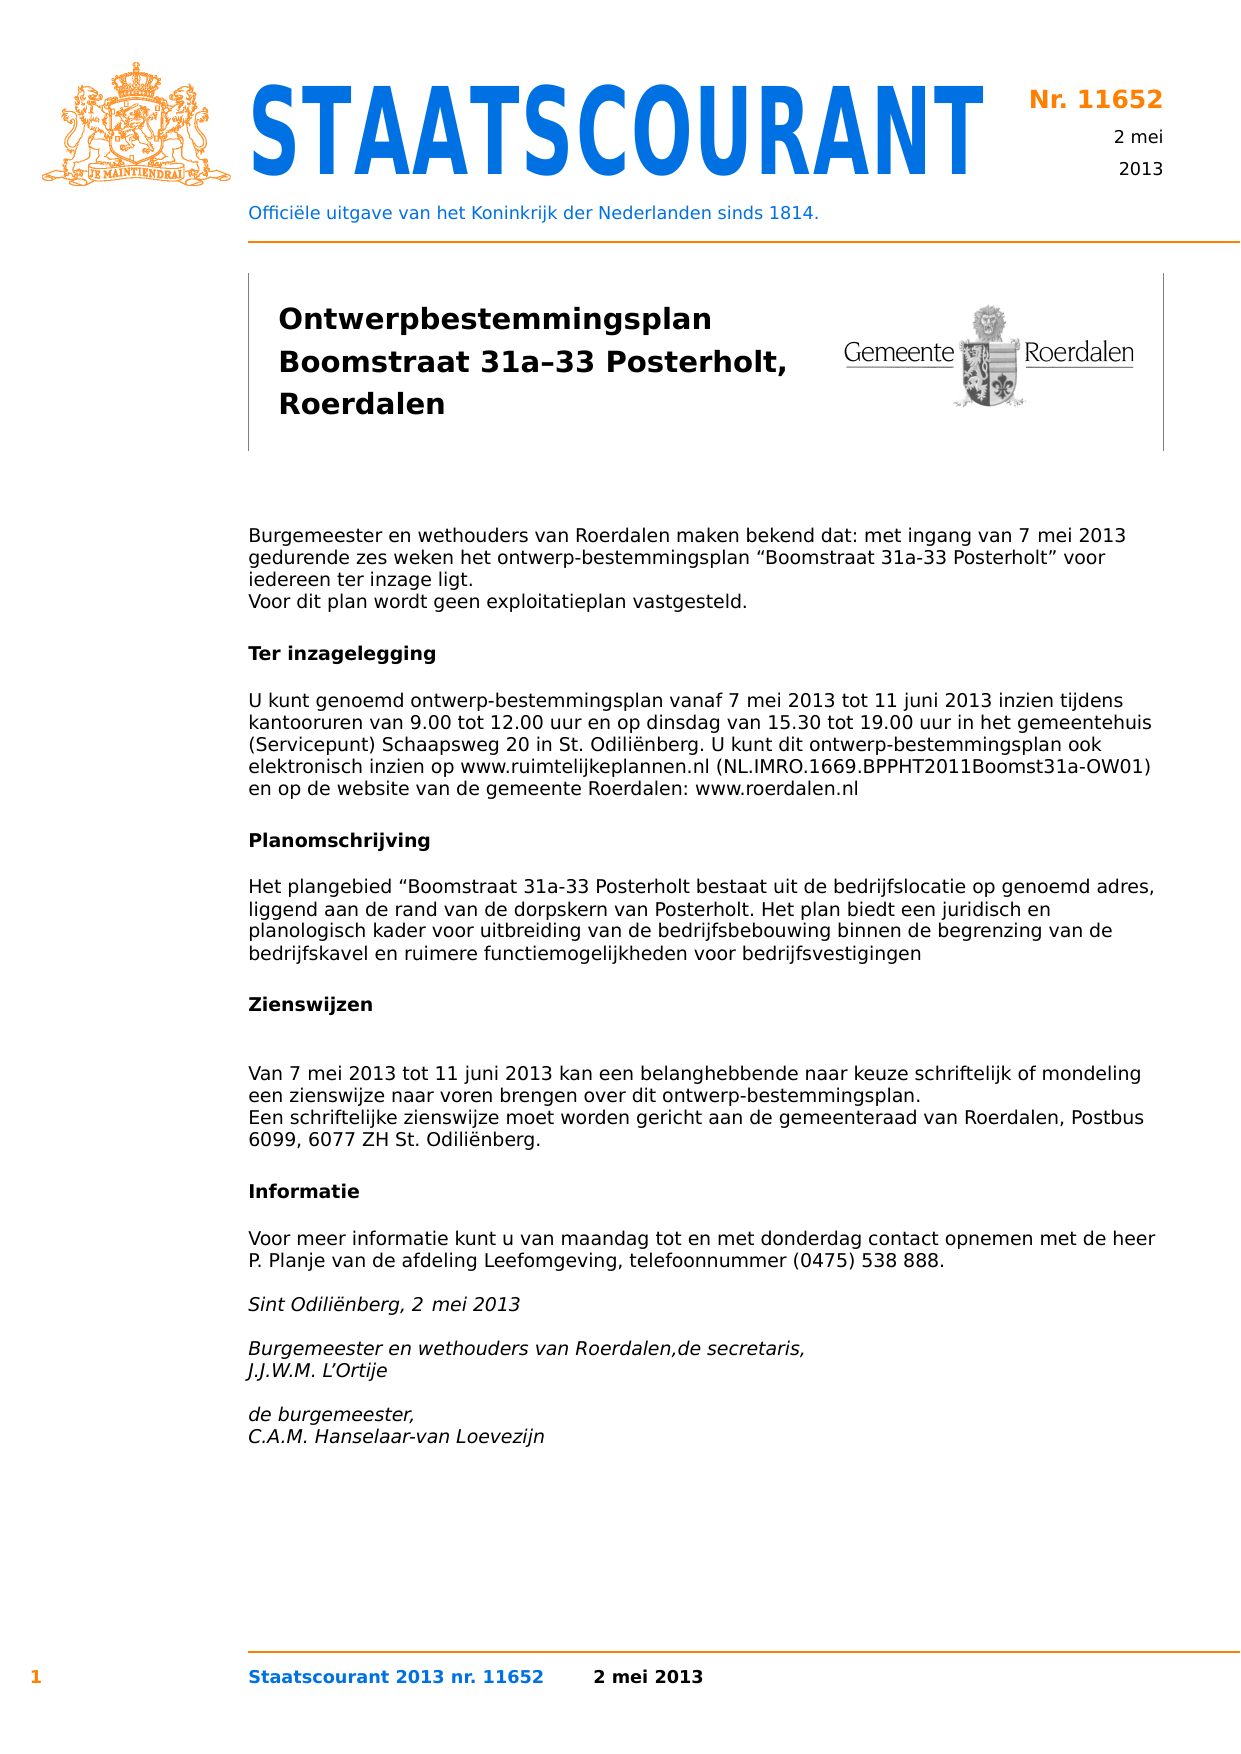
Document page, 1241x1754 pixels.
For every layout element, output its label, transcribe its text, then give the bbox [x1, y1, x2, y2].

text Een schriftelijke zienswijze moet worden gericht aan de gemeenteraad van Roerdalen, Postbus 6099, 6077 ZH St. Odiliënberg. [248, 1107, 1163, 1151]
text de burgemeester, C.A.M. Hanselaar-van Loevezijn [248, 1404, 1163, 1448]
text U kunt genoemd ontwerp-bestemmingsplan vanaf 7 mei 2013 tot 11 juni 2013 inzien tijdens kantooruren van 9.00 tot 12.00 uur en op dinsdag van 15.30 tot 19.00 uur in het gemeentehuis (Servicepunt) Schaapsweg 20 in St. Odiliënberg. U kunt dit ontwerp-bestemmingsplan ook elektronisch inzien op www.ruimtelijkeplannen.nl (NL.IMRO.1669.BPPHT2011Boomst31a-OW01) en op de website van de gemeente Roerdalen: www.roerdalen.nl [248, 689, 1163, 799]
text Burgemeester en wethouders van Roerdalen,de secretaris, J.J.W.M. L’Ortije [248, 1338, 1163, 1382]
text Burgemeester en wethouders van Roerdalen maken bekend dat: met ingang van 7 mei 2013 gedurende zes weken het ontwerp-bestemmingsplan “Boomstraat 31a-33 Posterholt” voor iedereen ter inzage ligt. [248, 525, 1163, 591]
picture [41, 62, 231, 186]
table_cell 2013 [998, 153, 1240, 203]
text Sint Odiliënberg, 2 mei 2013 [248, 1294, 1163, 1316]
table_cell 2 mei [998, 121, 1240, 153]
subtitle Informatie [248, 1181, 1163, 1203]
text Voor meer informatie kunt u van maandag tot en met donderdag contact opnemen met de heer P. Planje van de afdeling Leefomgeving, telefoonnummer (0475) 538 888. [248, 1228, 1163, 1272]
table_header Nr. 11652 [998, 62, 1240, 121]
subtitle Zienswijzen [248, 994, 1163, 1016]
text Voor dit plan wordt geen exploitatieplan vastgesteld. [248, 591, 1163, 613]
subtitle Planomschrijving [248, 829, 1163, 851]
text Van 7 mei 2013 tot 11 juni 2013 kan een belanghebbende naar keuze schriftelijk of mondeling een zienswijze naar voren brengen over dit ontwerp-bestemmingsplan. [248, 1063, 1163, 1107]
picture [844, 302, 1134, 409]
table_header STAATSCOURANT [248, 62, 998, 203]
table_header [25, 62, 248, 241]
table_cell Officiële uitgave van het Koninkrijk der Nederlanden sinds 1814. [248, 203, 1240, 241]
text Het plangebied “Boomstraat 31a-33 Posterholt bestaat uit de bedrijfslocatie op genoemd adres, liggend aan de rand van de dorpskern van Posterholt. Het plan biedt een juridisch en planologisch kader voor uitbreiding van de bedrijfsbebouwing binnen de begrenzing van de bedrijfskavel en ruimere functiemogelijkheden voor bedrijfsvestigingen [248, 876, 1163, 964]
subtitle Ter inzagelegging [248, 643, 1163, 664]
subtitle Ontwerpbestemmingsplan Boomstraat 31a–33 Posterholt, Roerdalen [249, 273, 1163, 451]
